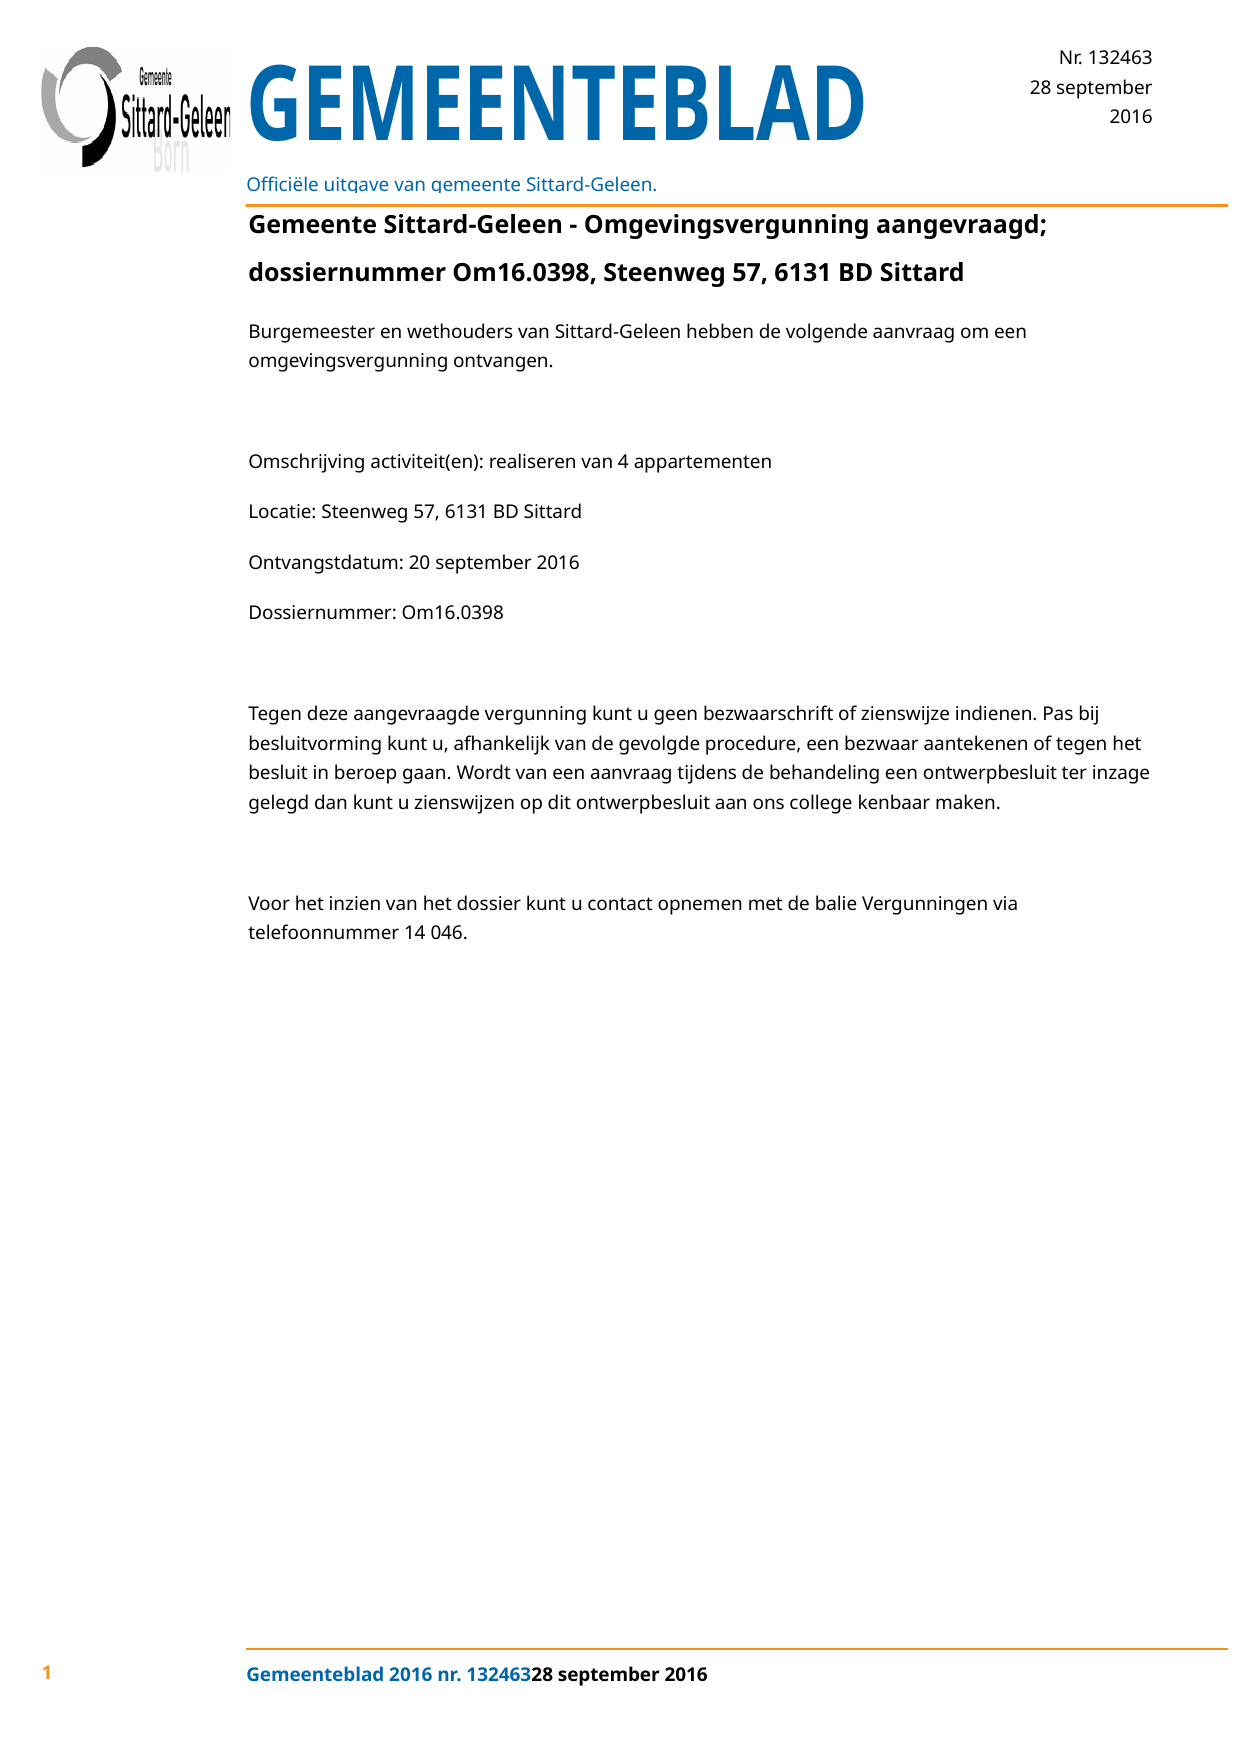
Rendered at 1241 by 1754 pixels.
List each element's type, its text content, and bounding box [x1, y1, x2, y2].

text Dossiernummer: Om16.0398 [248, 599, 1152, 625]
text Gemeente Sittard-Geleen - Omgevingsvergunning aangevraagd; dossiernummer Om16.0398, Steenweg 57, 6131 BD Sittard [248, 207, 1152, 288]
text Omschrijving activiteit(en): realiseren van 4 appartementen [248, 448, 1152, 474]
text Tegen deze aangevraagde vergunning kunt u geen bezwaarschrift of zienswijze indienen. Pas bij besluitvorming kunt u, afhankelijk van de gevolgde procedure, een bezwaar aantekenen of tegen het besluit in beroep gaan. Wordt van een aanvraag tijdens de behandeling een ontwerpbesluit ter inzage gelegd dan kunt u zienswijzen op dit ontwerpbesluit aan ons college kenbaar maken. [248, 700, 1152, 815]
text Locatie: Steenweg 57, 6131 BD Sittard [248, 499, 1152, 524]
text Burgemeester en wethouders van Sittard-Geleen hebben de volgende aanvraag om een omgevingsvergunning ontvangen. [248, 318, 1152, 373]
text Ontvangstdatum: 20 september 2016 [248, 549, 1152, 575]
text Voor het inzien van het dossier kunt u contact opnemen met de balie Vergunningen via telefoonnummer 14 046. [248, 890, 1152, 945]
picture [41, 47, 231, 172]
